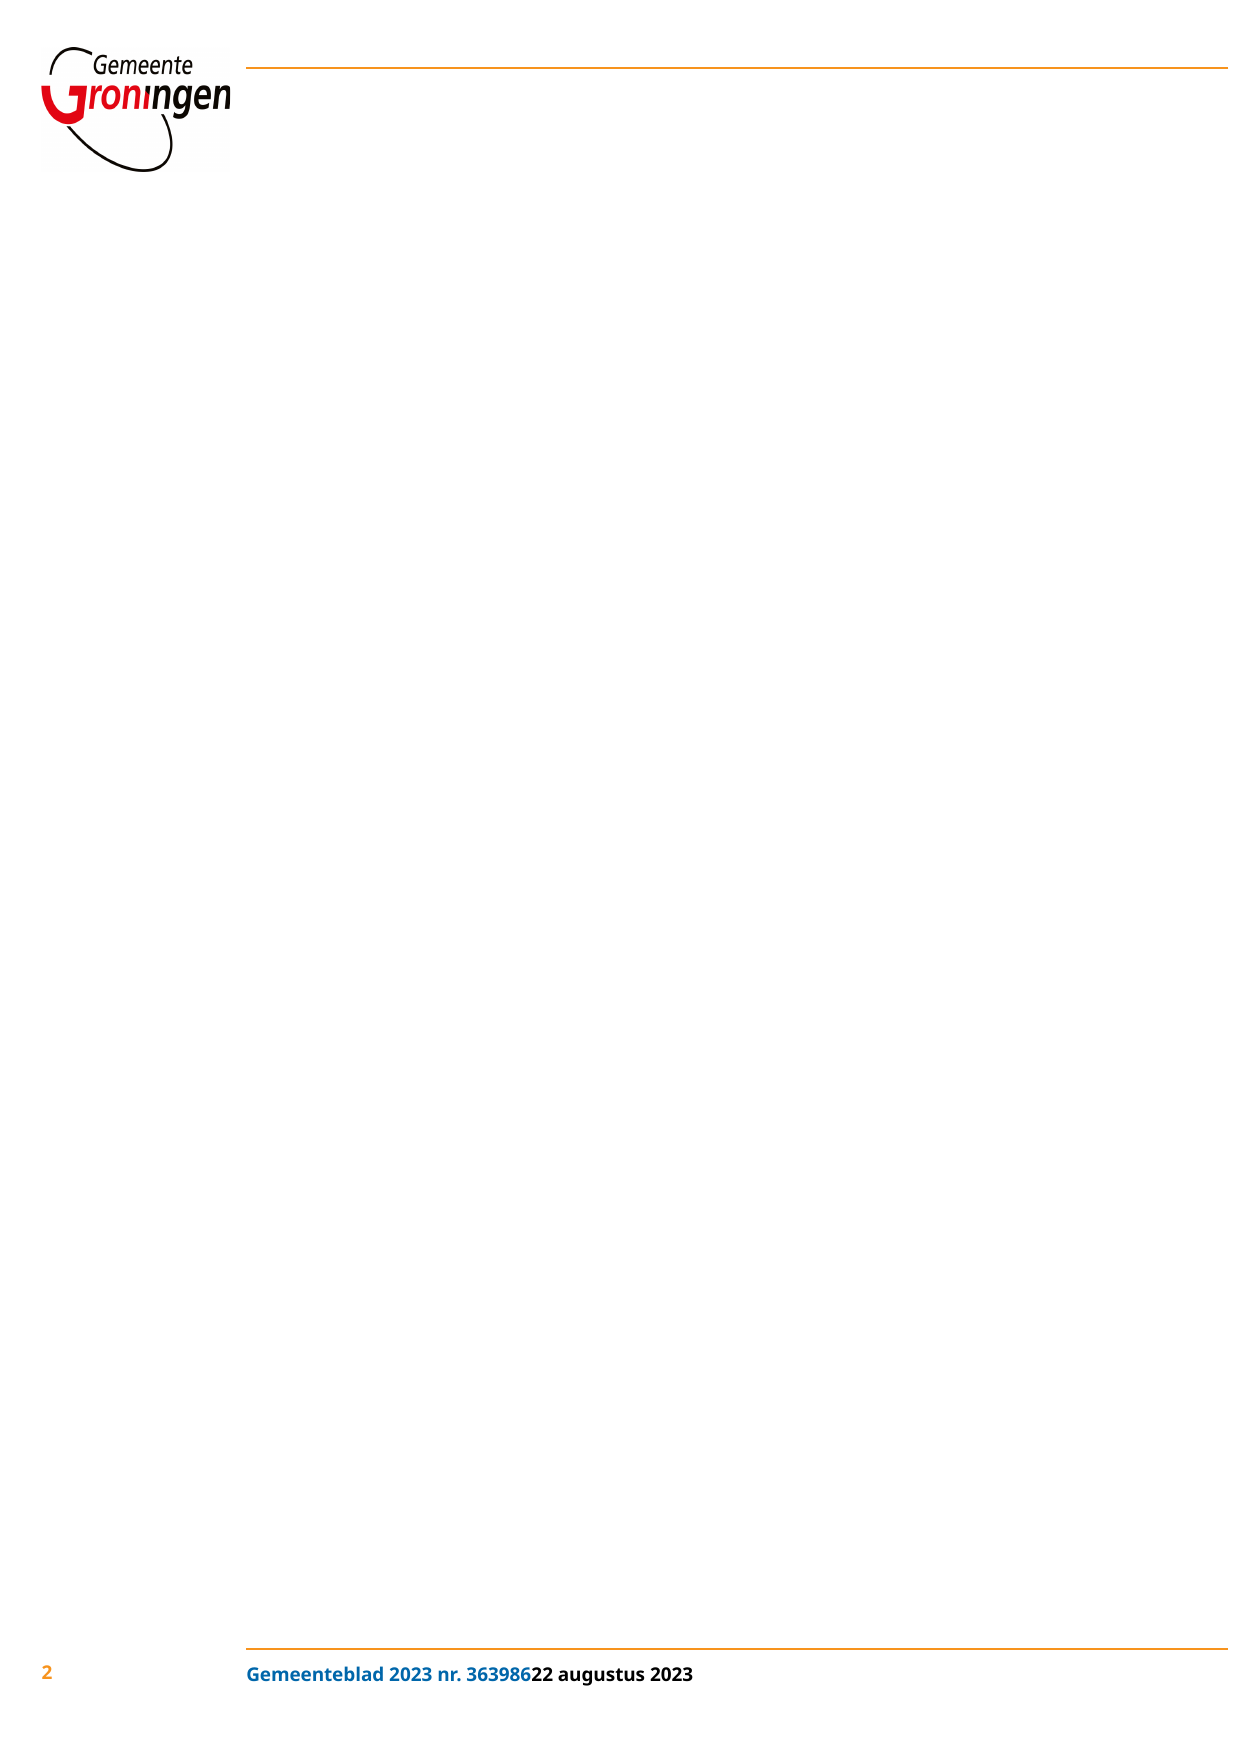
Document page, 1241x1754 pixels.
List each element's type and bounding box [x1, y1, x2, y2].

picture [41, 47, 231, 172]
